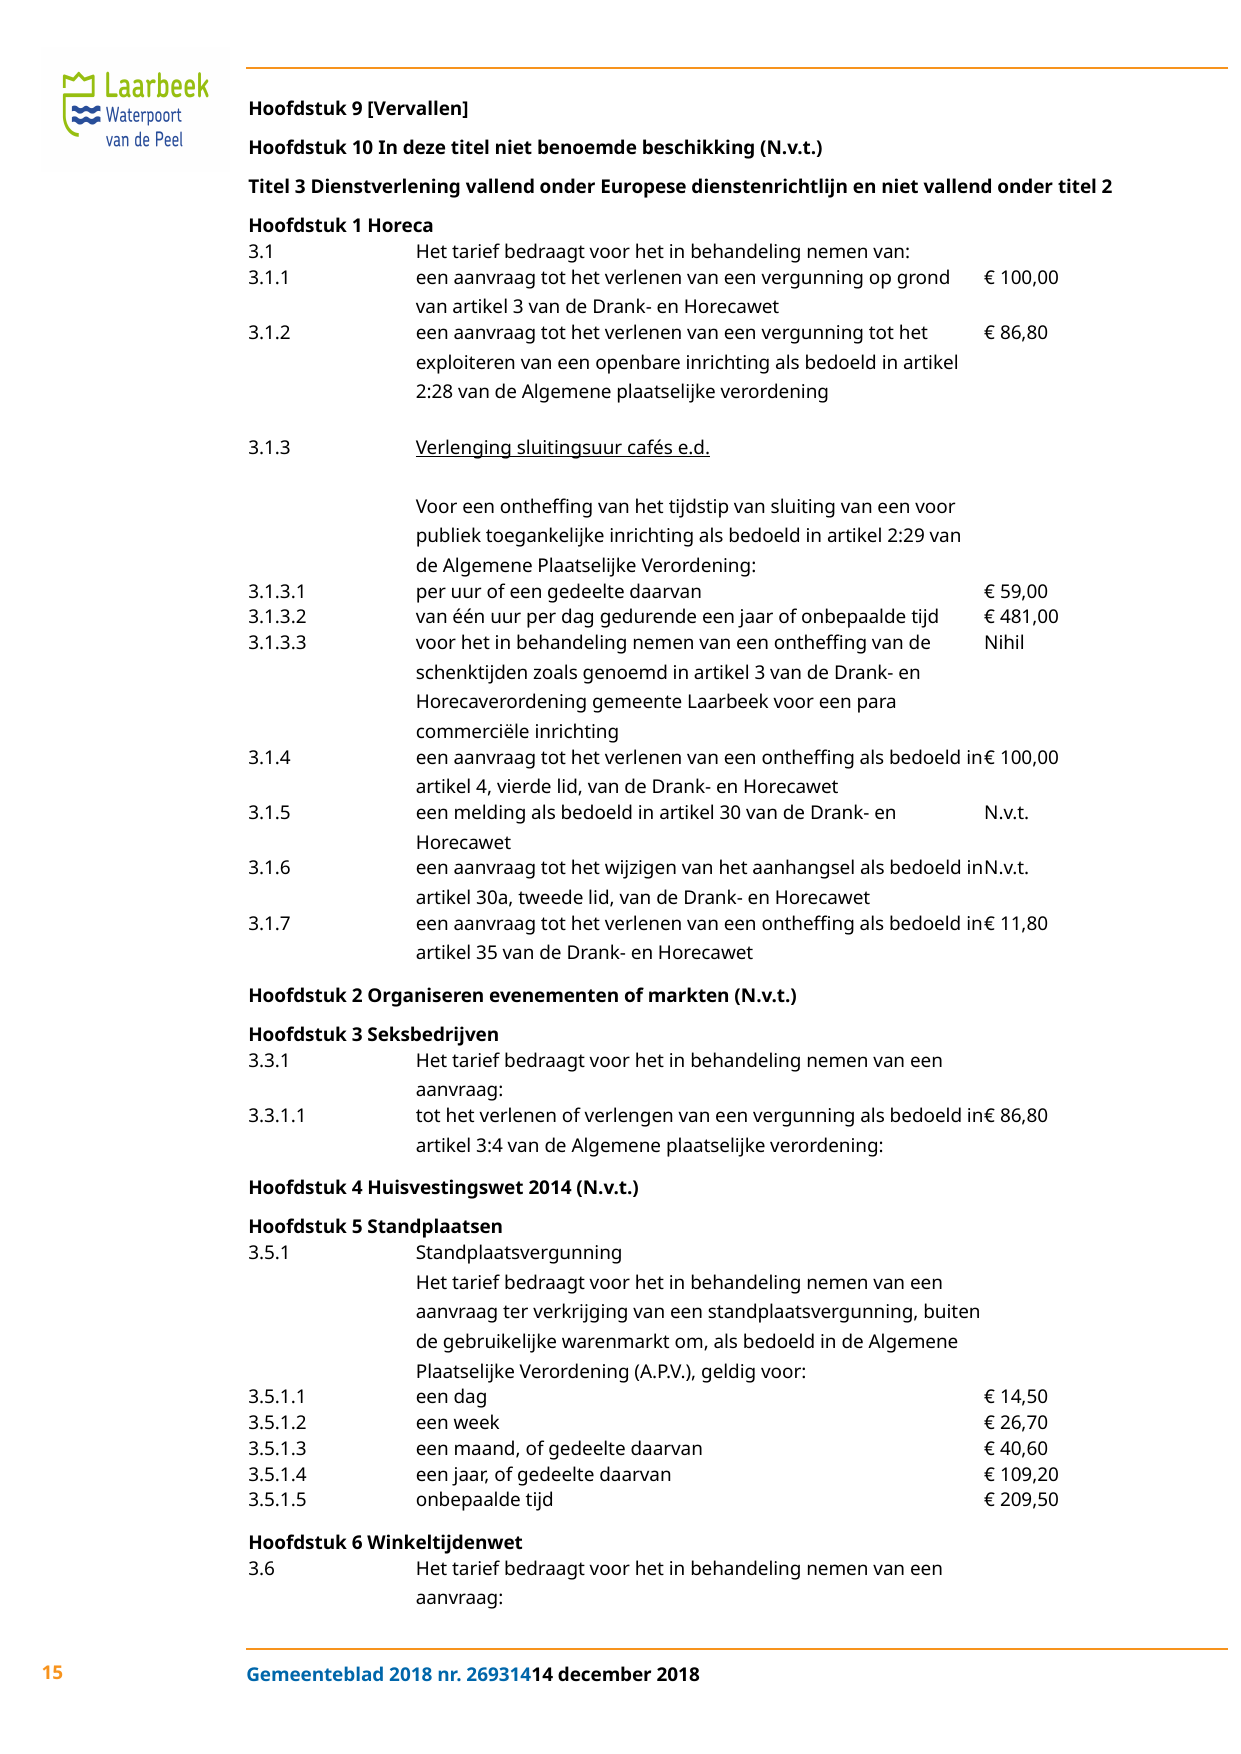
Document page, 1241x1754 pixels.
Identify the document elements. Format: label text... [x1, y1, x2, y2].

table_cell 3.5.1.2 [248, 1409, 416, 1435]
table_cell 3.1.2 [248, 320, 416, 434]
table_header 3.3.1 [248, 1047, 416, 1102]
table_header Het tarief bedraagt voor het in behandeling nemen van: [416, 239, 984, 264]
table_cell per uur of een gedeelte daarvan [416, 578, 984, 604]
table_cell 3.1.4 [248, 744, 416, 799]
table_cell € 481,00 [984, 604, 1152, 629]
table_header 3.5.1 [248, 1240, 416, 1384]
table_cell € 100,00 [984, 744, 1152, 799]
table_cell 3.1.1 [248, 264, 416, 319]
table_cell een jaar, of gedeelte daarvan [416, 1461, 984, 1487]
table_cell een aanvraag tot het verlenen van een ontheffing als bedoeld in artikel 35 van de Drank- en Horecawet [416, 910, 984, 965]
table_cell N.v.t. [984, 799, 1152, 854]
table_cell een aanvraag tot het wijzigen van het aanhangsel als bedoeld in artikel 30a, tweede lid, van de Drank- en Horecawet [416, 855, 984, 910]
table_cell 3.1.3.2 [248, 604, 416, 629]
table_cell € 109,20 [984, 1461, 1152, 1487]
text Hoofdstuk 6 Winkeltijdenwet [248, 1529, 1152, 1555]
text Hoofdstuk 1 Horeca [248, 213, 1152, 238]
text Hoofdstuk 9 [Vervallen] [248, 95, 1152, 121]
text Hoofdstuk 2 Organiseren evenementen of markten (N.v.t.) [248, 982, 1152, 1008]
table_cell € 59,00 [984, 578, 1152, 604]
picture [41, 47, 231, 172]
table_cell een week [416, 1409, 984, 1435]
table_cell € 86,80 [984, 1103, 1152, 1158]
table_header Het tarief bedraagt voor het in behandeling nemen van een aanvraag: [416, 1555, 984, 1610]
table_cell 3.5.1.1 [248, 1384, 416, 1409]
table_header Het tarief bedraagt voor het in behandeling nemen van een aanvraag: [416, 1047, 984, 1102]
table_header 3.6 [248, 1555, 416, 1610]
table_cell tot het verlenen of verlengen van een vergunning als bedoeld in artikel 3:4 van de Algemene plaatselijke verordening: [416, 1103, 984, 1158]
table_cell Nihil [984, 630, 1152, 744]
table_cell 3.5.1.5 [248, 1487, 416, 1512]
table_cell 3.1.3.1 [248, 578, 416, 604]
table_cell van één uur per dag gedurende een jaar of onbepaalde tijd [416, 604, 984, 629]
table_cell € 86,80 [984, 320, 1152, 434]
table_cell een dag [416, 1384, 984, 1409]
table_cell een aanvraag tot het verlenen van een vergunning op grond van artikel 3 van de Drank- en Horecawet [416, 264, 984, 319]
table_cell € 209,50 [984, 1487, 1152, 1512]
table_cell onbepaalde tijd [416, 1487, 984, 1512]
table_cell 3.1.3.3 [248, 630, 416, 744]
table_cell een maand, of gedeelte daarvan [416, 1435, 984, 1461]
text Hoofdstuk 5 Standplaatsen [248, 1214, 1152, 1239]
table_header 3.1 [248, 239, 416, 264]
table_cell 3.1.5 [248, 799, 416, 854]
table_cell [984, 434, 1152, 578]
table_cell € 26,70 [984, 1409, 1152, 1435]
table_cell een melding als bedoeld in artikel 30 van de Drank- en Horecawet [416, 799, 984, 854]
table_cell € 40,60 [984, 1435, 1152, 1461]
table_cell een aanvraag tot het verlenen van een vergunning tot het exploiteren van een openbare inrichting als bedoeld in artikel 2:28 van de Algemene plaatselijke verordening [416, 320, 984, 434]
table_cell 3.5.1.3 [248, 1435, 416, 1461]
table_cell 3.1.7 [248, 910, 416, 965]
text Titel 3 Dienstverlening vallend onder Europese dienstenrichtlijn en niet vallend onder titel 2 [248, 173, 1152, 199]
table_cell een aanvraag tot het verlenen van een ontheffing als bedoeld in artikel 4, vierde lid, van de Drank- en Horecawet [416, 744, 984, 799]
text Hoofdstuk 4 Huisvestingswet 2014 (N.v.t.) [248, 1174, 1152, 1200]
table_header [984, 1047, 1152, 1102]
table_cell Verlenging sluitingsuur cafés e.d. Voor een ontheffing van het tijdstip van sluiting van een voor publiek toegankelijke inrichting als bedoeld in artikel 2:29 van de Algemene Plaatselijke Verordening: [416, 434, 984, 578]
table_cell 3.1.6 [248, 855, 416, 910]
table_cell 3.3.1.1 [248, 1103, 416, 1158]
table_cell € 100,00 [984, 264, 1152, 319]
table_cell voor het in behandeling nemen van een ontheffing van de schenktijden zoals genoemd in artikel 3 van de Drank- en Horecaverordening gemeente Laarbeek voor een para commerciële inrichting [416, 630, 984, 744]
text Hoofdstuk 3 Seksbedrijven [248, 1021, 1152, 1047]
text Hoofdstuk 10 In deze titel niet benoemde beschikking (N.v.t.) [248, 134, 1152, 160]
table_cell 3.1.3 [248, 434, 416, 578]
table_cell € 14,50 [984, 1384, 1152, 1409]
table_header [984, 1555, 1152, 1610]
table_cell N.v.t. [984, 855, 1152, 910]
table_cell 3.5.1.4 [248, 1461, 416, 1487]
table_header [984, 239, 1152, 264]
table_cell € 11,80 [984, 910, 1152, 965]
table_header Standplaatsvergunning Het tarief bedraagt voor het in behandeling nemen van een aanvraag ter verkrijging van een standplaatsvergunning, buiten de gebruikelijke warenmarkt om, als bedoeld in de Algemene Plaatselijke Verordening (A.P.V.), geldig voor: [416, 1240, 984, 1384]
table_header [984, 1240, 1152, 1384]
